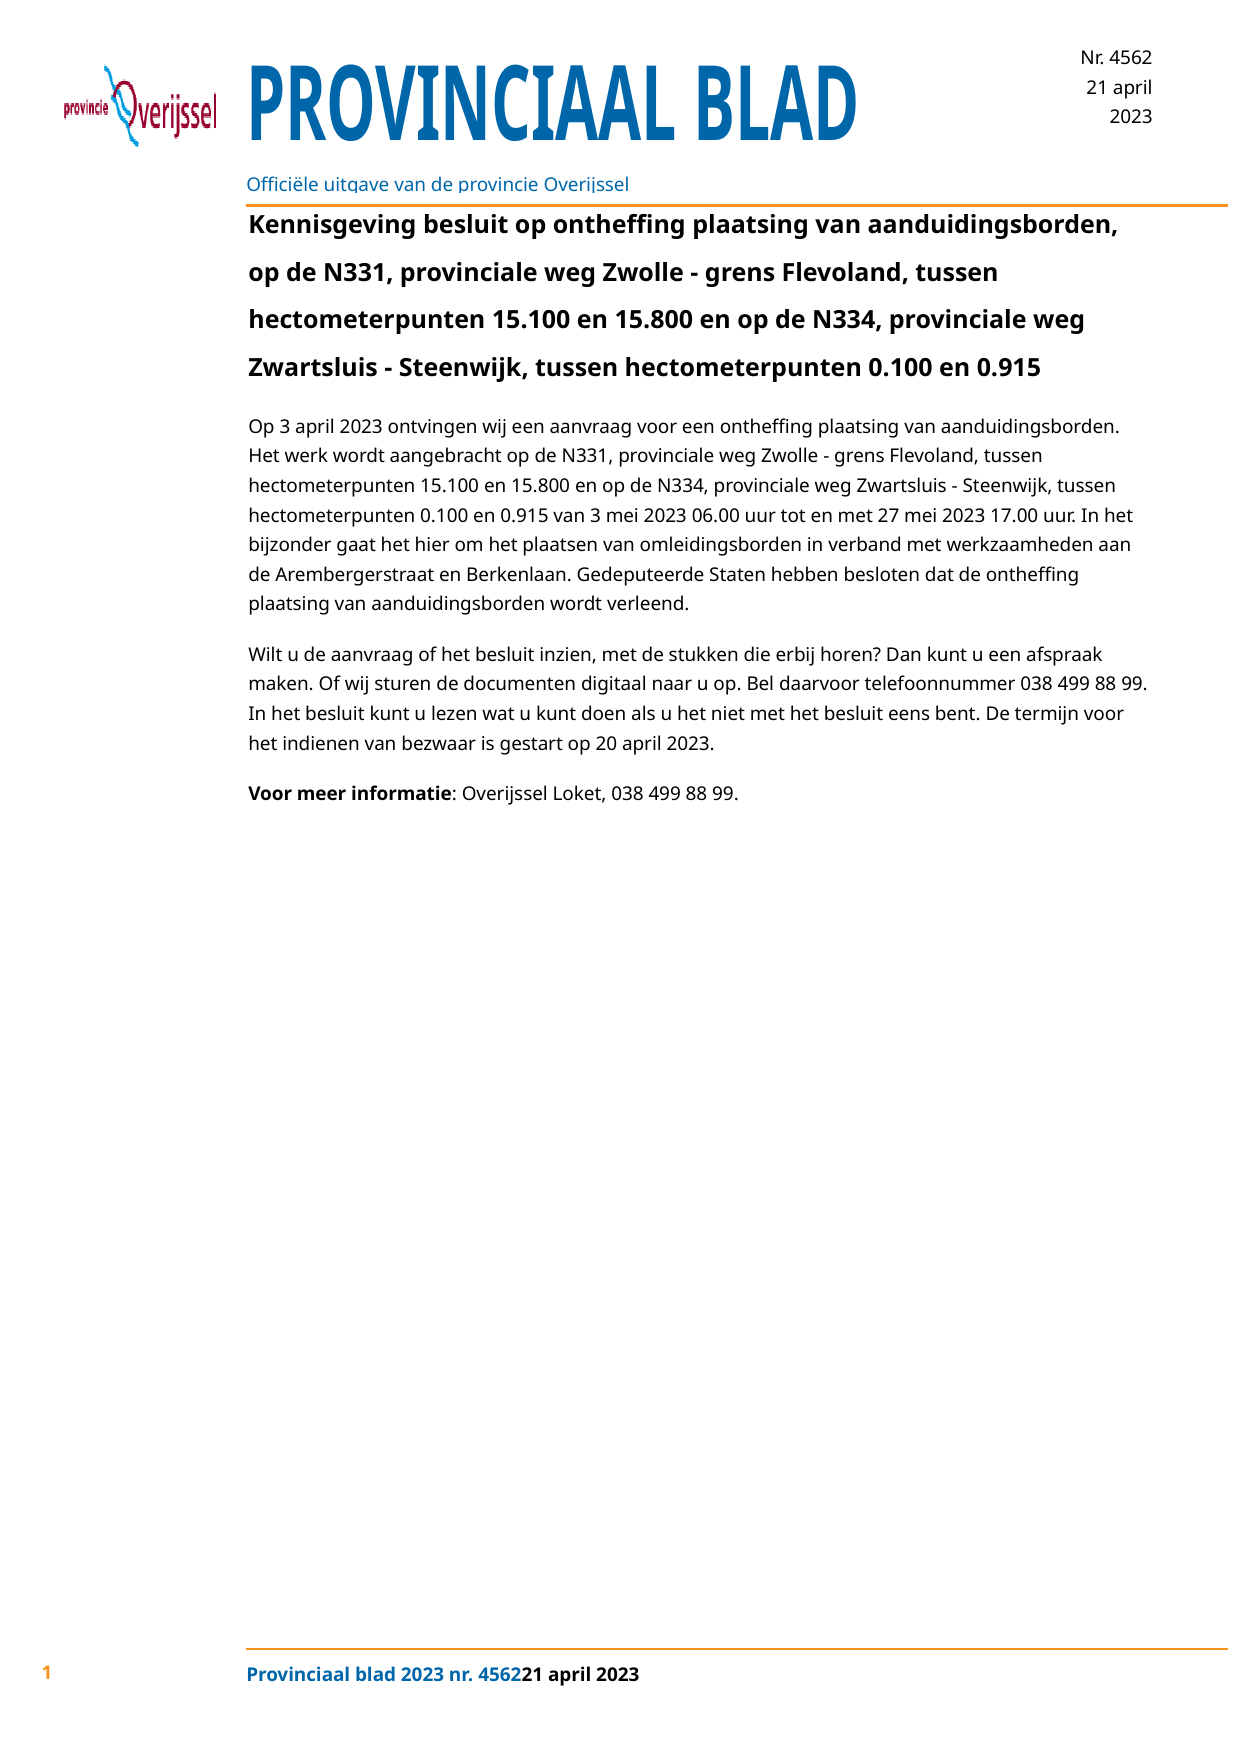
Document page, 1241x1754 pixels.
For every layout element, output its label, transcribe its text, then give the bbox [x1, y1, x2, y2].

text Voor meer informatie: Overijssel Loket, 038 499 88 99. [248, 780, 1152, 806]
text Wilt u de aanvraag of het besluit inzien, met de stukken die erbij horen? Dan kunt u een afspraak maken. Of wij sturen de documenten digitaal naar u op. Bel daarvoor telefoonnummer 038 499 88 99. In het besluit kunt u lezen wat u kunt doen als u het niet met het besluit eens bent. De termijn voor het indienen van bezwaar is gestart op 20 april 2023. [248, 641, 1152, 756]
text Kennisgeving besluit op ontheffing plaatsing van aanduidingsborden, op de N331, provinciale weg Zwolle - grens Flevoland, tussen hectometerpunten 15.100 en 15.800 en op de N334, provinciale weg Zwartsluis - Steenwijk, tussen hectometerpunten 0.100 en 0.915 [248, 207, 1152, 384]
text Op 3 april 2023 ontvingen wij een aanvraag voor een ontheffing plaatsing van aanduidingsborden. Het werk wordt aangebracht op de N331, provinciale weg Zwolle - grens Flevoland, tussen hectometerpunten 15.100 en 15.800 en op de N334, provinciale weg Zwartsluis - Steenwijk, tussen hectometerpunten 0.100 en 0.915 van 3 mei 2023 06.00 uur tot en met 27 mei 2023 17.00 uur. In het bijzonder gaat het hier om het plaatsen van omleidingsborden in verband met werkzaamheden aan de Arembergerstraat en Berkenlaan. Gedeputeerde Staten hebben besloten dat de ontheffing plaatsing van aanduidingsborden wordt verleend. [248, 413, 1152, 616]
picture [41, 47, 231, 172]
